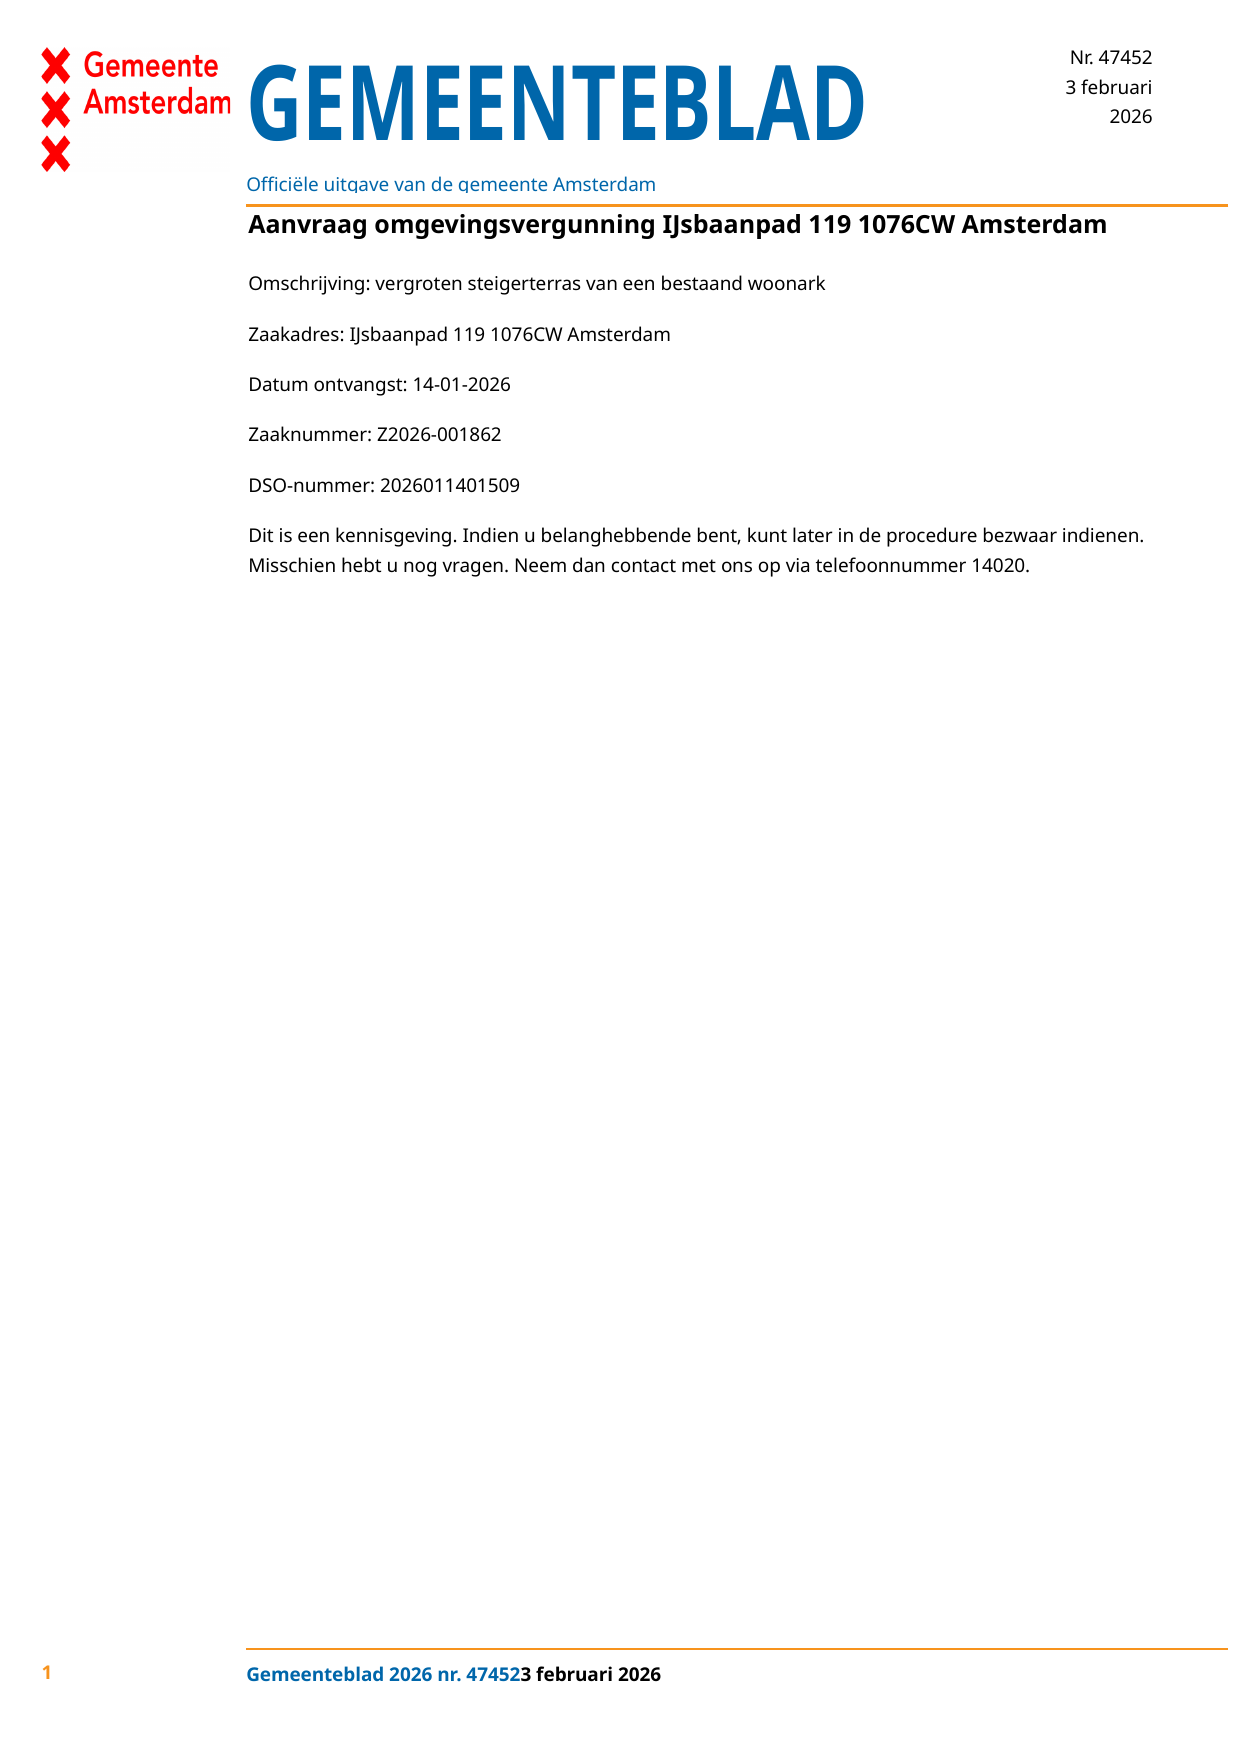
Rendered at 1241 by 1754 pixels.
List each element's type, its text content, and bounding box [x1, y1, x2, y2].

text Datum ontvangst: 14-01-2026 [248, 371, 1152, 397]
picture [41, 47, 231, 172]
text Dit is een kennisgeving. Indien u belanghebbende bent, kunt later in de procedure bezwaar indienen. Misschien hebt u nog vragen. Neem dan contact met ons op via telefoonnummer 14020. [248, 522, 1152, 578]
text Zaakadres: IJsbaanpad 119 1076CW Amsterdam [248, 321, 1152, 346]
text Omschrijving: vergroten steigerterras van een bestaand woonark [248, 270, 1152, 296]
text Zaaknummer: Z2026-001862 [248, 422, 1152, 447]
text DSO-nummer: 2026011401509 [248, 472, 1152, 498]
text Aanvraag omgevingsvergunning IJsbaanpad 119 1076CW Amsterdam [248, 207, 1152, 241]
